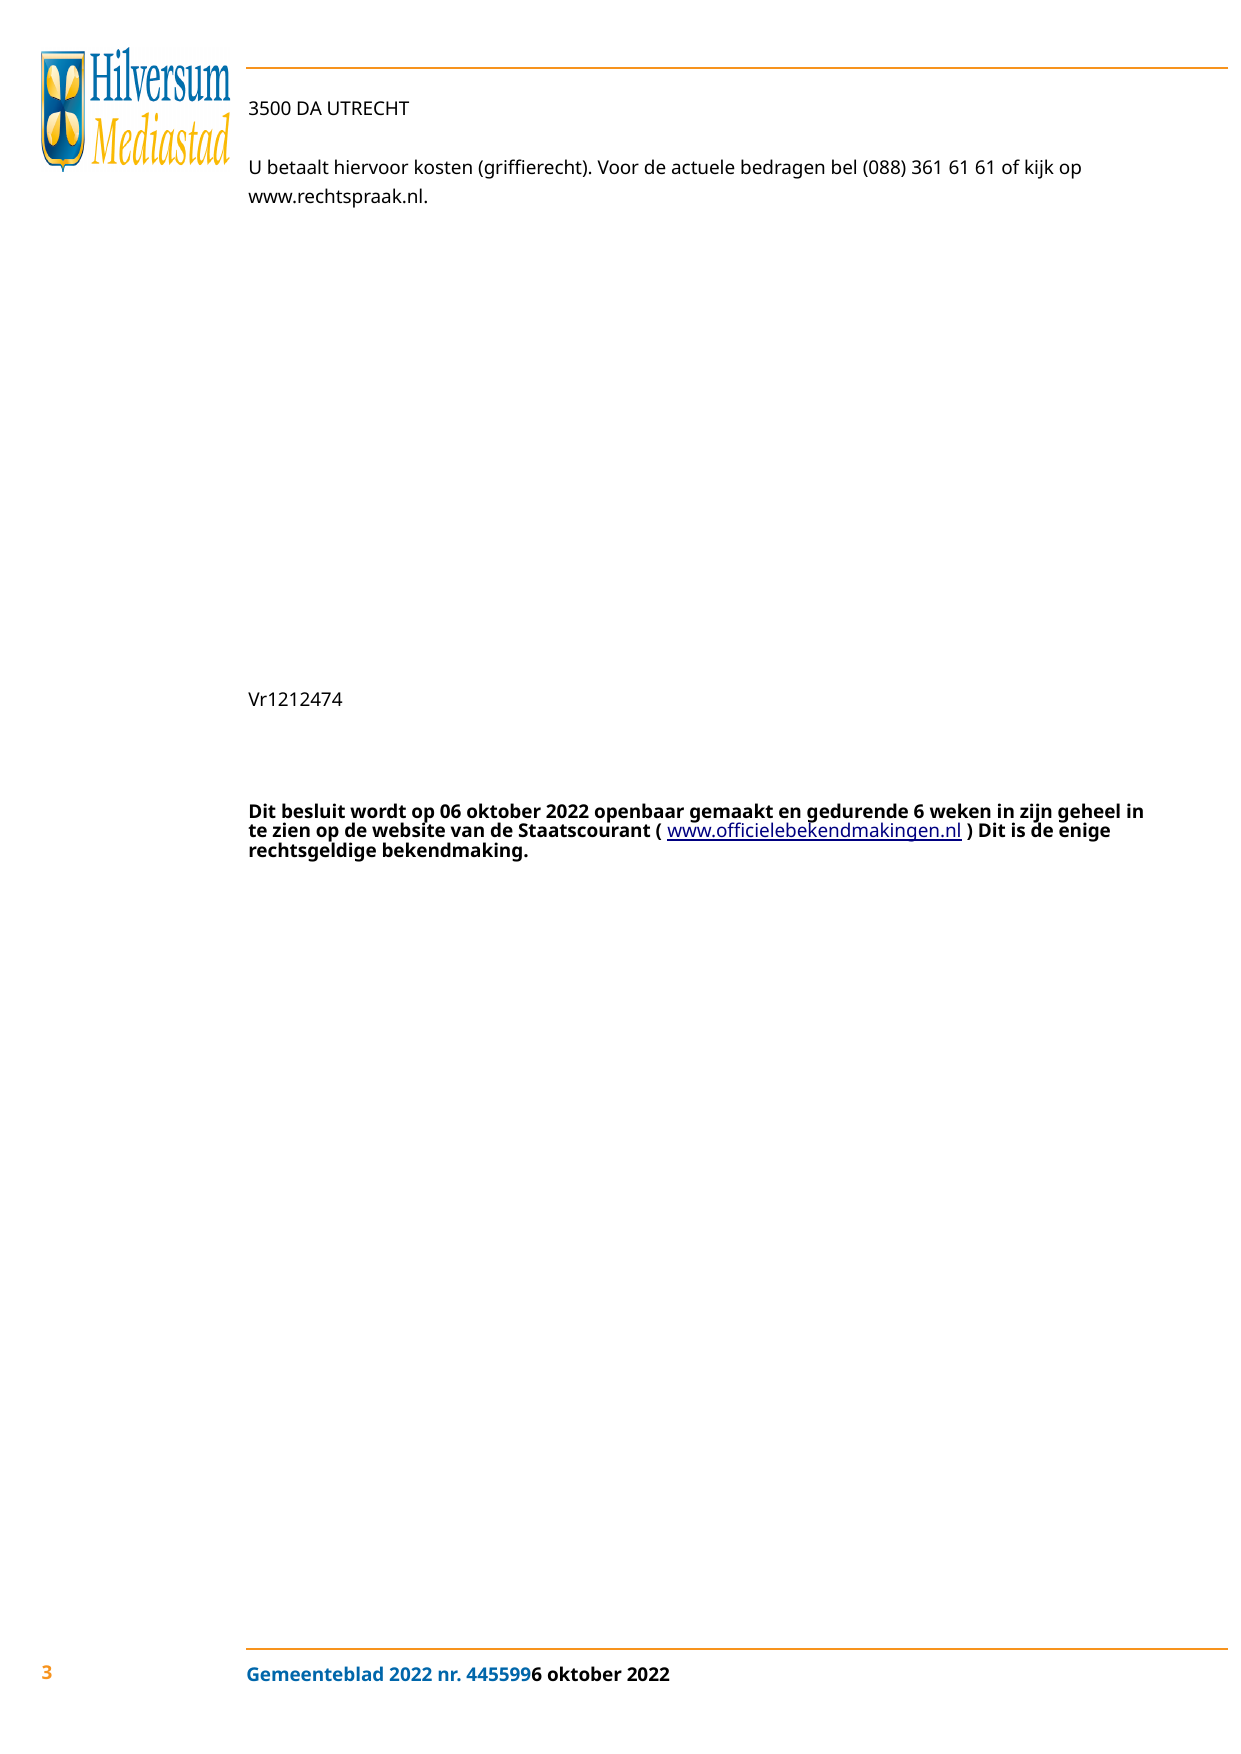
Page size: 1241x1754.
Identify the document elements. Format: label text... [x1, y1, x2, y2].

picture [41, 47, 231, 172]
text U betaalt hiervoor kosten (griffierecht). Voor de actuele bedragen bel (088) 361 61 61 of kijk op www.rechtspraak.nl. [248, 154, 1152, 209]
text Dit besluit wordt op 06 oktober 2022 openbaar gemaakt en gedurende 6 weken in zijn geheel in te zien op de website van de Staatscourant ( www.officielebekendmakingen.nl ) Dit is de enige rechtsgeldige bekendmaking. [248, 803, 1152, 861]
text Vr1212474 [248, 686, 1152, 712]
text 3500 DA UTRECHT [248, 95, 1152, 121]
